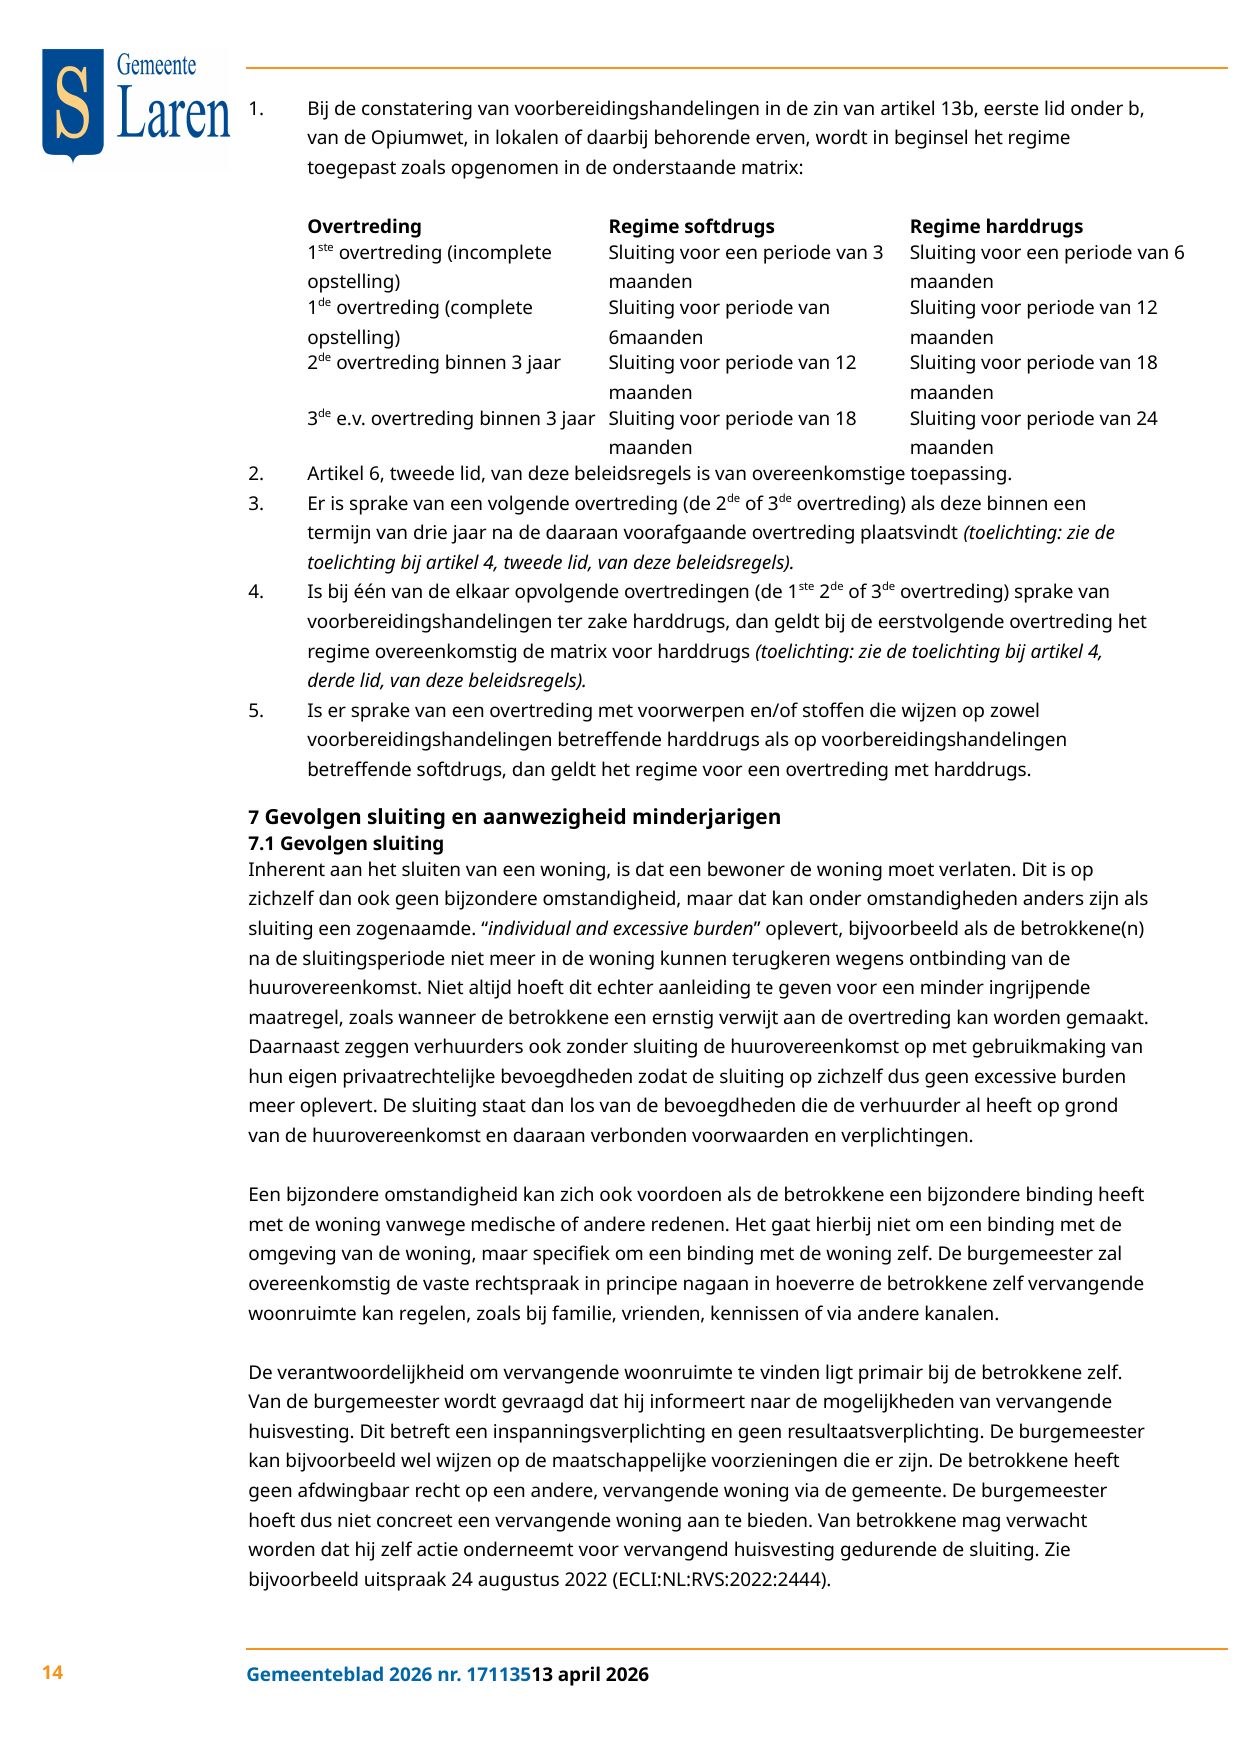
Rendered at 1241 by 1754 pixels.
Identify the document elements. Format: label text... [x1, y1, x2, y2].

text De verantwoordelijkheid om vervangende woonruimte te vinden ligt primair bij de betrokkene zelf. Van de burgemeester wordt gevraagd dat hij informeert naar de mogelijkheden van vervangende huisvesting. Dit betreft een inspanningsverplichting en geen resultaatsverplichting. De burgemeester kan bijvoorbeeld wel wijzen op de maatschappelijke voorzieningen die er zijn. De betrokkene heeft geen afdwingbaar recht op een andere, vervangende woning via de gemeente. De burgemeester hoeft dus niet concreet een vervangende woning aan te bieden. Van betrokkene mag verwacht worden dat hij zelf actie onderneemt voor vervangend huisvesting gedurende de sluiting. Zie bijvoorbeeld uitspraak 24 augustus 2022 (ECLI:NL:RVS:2022:2444). [248, 1359, 1152, 1592]
table_cell Sluiting voor periode van 18 maanden [910, 350, 1211, 405]
table_cell Sluiting voor periode van 18 maanden [608, 405, 909, 460]
list Artikel 6, tweede lid, van deze beleidsregels is van overeenkomstige toepassing. [248, 460, 1152, 486]
table_cell 3de e.v. overtreding binnen 3 jaar [307, 405, 608, 460]
text Inherent aan het sluiten van een woning, is dat een bewoner de woning moet verlaten. Dit is op zichzelf dan ook geen bijzondere omstandigheid, maar dat kan onder omstandigheden anders zijn als sluiting een zogenaamde. “individual and excessive burden” oplevert, bijvoorbeeld als de betrokkene(n) na de sluitingsperiode niet meer in de woning kunnen terugkeren wegens ontbinding van de huurovereenkomst. Niet altijd hoeft dit echter aanleiding te geven voor een minder ingrijpende maatregel, zoals wanneer de betrokkene een ernstig verwijt aan de overtreding kan worden gemaakt. Daarnaast zeggen verhuurders ook zonder sluiting de huurovereenkomst op met gebruikmaking van hun eigen privaatrechtelijke bevoegdheden zodat de sluiting op zichzelf dus geen excessive burden meer oplevert. De sluiting staat dan los van de bevoegdheden die de verhuurder al heeft op grond van de huurovereenkomst en daaraan verbonden voorwaarden en verplichtingen. [248, 856, 1152, 1148]
table_cell Sluiting voor periode van 12 maanden [608, 350, 909, 405]
table_cell 1de overtreding (complete opstelling) [307, 294, 608, 349]
list Bij de constatering van voorbereidingshandelingen in de zin van artikel 13b, eerste lid onder b, van de Opiumwet, in lokalen of daarbij behorende erven, wordt in beginsel het regime toegepast zoals opgenomen in de onderstaande matrix: [248, 95, 1152, 180]
text 7.1 Gevolgen sluiting [248, 830, 1152, 856]
table_cell Sluiting voor een periode van 6 maanden [910, 239, 1211, 294]
table_cell 2de overtreding binnen 3 jaar [307, 350, 608, 405]
table_header Regime softdrugs [608, 213, 909, 239]
list Er is sprake van een volgende overtreding (de 2de of 3de overtreding) als deze binnen een termijn van drie jaar na de daaraan voorafgaande overtreding plaatsvindt (toelichting: zie de toelichting bij artikel 4, tweede lid, van deze beleidsregels). [248, 490, 1152, 575]
table_header Overtreding [307, 213, 608, 239]
table_header Regime harddrugs [910, 213, 1211, 239]
table_cell 1ste overtreding (incomplete opstelling) [307, 239, 608, 294]
text 7 Gevolgen sluiting en aanwezigheid minderjarigen [248, 802, 1152, 830]
list Is er sprake van een overtreding met voorwerpen en/of stoffen die wijzen op zowel voorbereidingshandelingen betreffende harddrugs als op voorbereidingshandelingen betreffende softdrugs, dan geldt het regime voor een overtreding met harddrugs. [248, 697, 1152, 782]
table_cell Sluiting voor periode van 24 maanden [910, 405, 1211, 460]
text Een bijzondere omstandigheid kan zich ook voordoen als de betrokkene een bijzondere binding heeft met de woning vanwege medische of andere redenen. Het gaat hierbij niet om een binding met de omgeving van de woning, maar specifiek om een binding met de woning zelf. De burgemeester zal overeenkomstig de vaste rechtspraak in principe nagaan in hoeverre de betrokkene zelf vervangende woonruimte kan regelen, zoals bij familie, vrienden, kennissen of via andere kanalen. [248, 1181, 1152, 1325]
table_cell Sluiting voor periode van 12 maanden [910, 294, 1211, 349]
picture [41, 47, 231, 172]
table_cell Sluiting voor periode van 6maanden [608, 294, 909, 349]
table_cell Sluiting voor een periode van 3 maanden [608, 239, 909, 294]
list Is bij één van de elkaar opvolgende overtredingen (de 1ste 2de of 3de overtreding) sprake van voorbereidingshandelingen ter zake harddrugs, dan geldt bij de eerstvolgende overtreding het regime overeenkomstig de matrix voor harddrugs (toelichting: zie de toelichting bij artikel 4, derde lid, van deze beleidsregels). [248, 579, 1152, 693]
